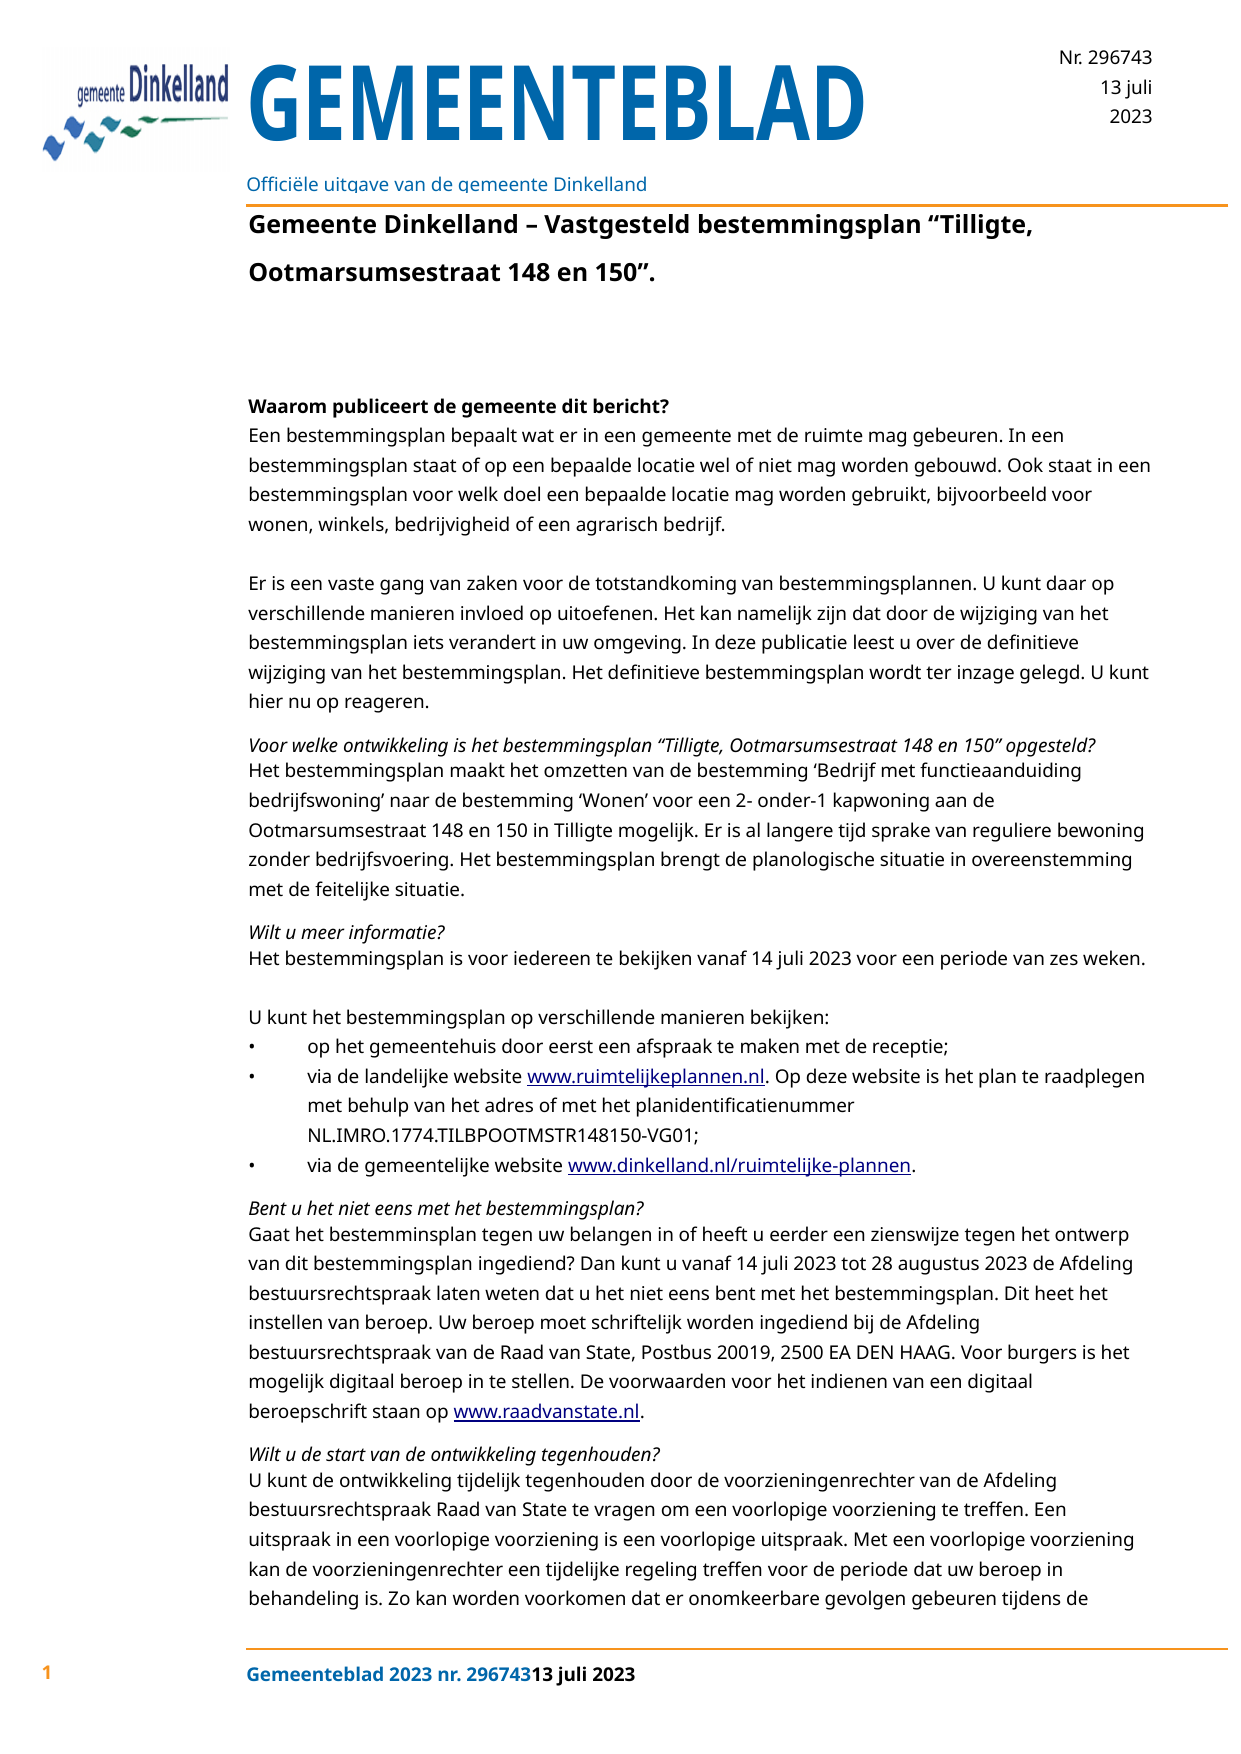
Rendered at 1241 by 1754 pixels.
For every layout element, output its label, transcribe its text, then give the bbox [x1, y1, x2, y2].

text Een bestemmingsplan bepaalt wat er in een gemeente met de ruimte mag gebeuren. In een bestemmingsplan staat of op een bepaalde locatie wel of niet mag worden gebouwd. Ook staat in een bestemmingsplan voor welk doel een bepaalde locatie mag worden gebruikt, bijvoorbeeld voor wonen, winkels, bedrijvigheid of een agrarisch bedrijf. [248, 422, 1152, 537]
text Gaat het bestemminsplan tegen uw belangen in of heeft u eerder een zienswijze tegen het ontwerp van dit bestemmingsplan ingediend? Dan kunt u vanaf 14 juli 2023 tot 28 augustus 2023 de Afdeling bestuursrechtspraak laten weten dat u het niet eens bent met het bestemmingsplan. Dit heet het instellen van beroep. Uw beroep moet schriftelijk worden ingediend bij de Afdeling bestuursrechtspraak van de Raad van State, Postbus 20019, 2500 EA DEN HAAG. Voor burgers is het mogelijk digitaal beroep in te stellen. De voorwaarden voor het indienen van een digitaal beroepschrift staan op www.raadvanstate.nl. [248, 1221, 1152, 1424]
text Het bestemmingsplan maakt het omzetten van de bestemming ‘Bedrijf met functieaanduiding bedrijfswoning’ naar de bestemming ‘Wonen’ voor een 2- onder-1 kapwoning aan de Ootmarsumsestraat 148 en 150 in Tilligte mogelijk. Er is al langere tijd sprake van reguliere bewoning zonder bedrijfsvoering. Het bestemmingsplan brengt de planologische situatie in overeenstemming met de feitelijke situatie. [248, 758, 1152, 902]
text Het bestemmingsplan is voor iedereen te bekijken vanaf 14 juli 2023 voor een periode van zes weken. [248, 945, 1152, 971]
text Wilt u meer informatie? [248, 919, 1152, 945]
text Er is een vaste gang van zaken voor de totstandkoming van bestemmingsplannen. U kunt daar op verschillende manieren invloed op uitoefenen. Het kan namelijk zijn dat door de wijziging van het bestemmingsplan iets verandert in uw omgeving. In deze publicatie leest u over de definitieve wijziging van het bestemmingsplan. Het definitieve bestemmingsplan wordt ter inzage gelegd. U kunt hier nu op reageren. [248, 570, 1152, 714]
text U kunt de ontwikkeling tijdelijk tegenhouden door de voorzieningenrechter van de Afdeling bestuursrechtspraak Raad van State te vragen om een voorlopige voorziening te treffen. Een uitspraak in een voorlopige voorziening is een voorlopige uitspraak. Met een voorlopige voorziening kan de voorzieningenrechter een tijdelijke regeling treffen voor de periode dat uw beroep in behandeling is. Zo kan worden voorkomen dat er onomkeerbare gevolgen gebeuren tijdens de [248, 1467, 1152, 1611]
text Waarom publiceert de gemeente dit bericht? [248, 393, 1152, 419]
text Wilt u de start van de ontwikkeling tegenhouden? [248, 1441, 1152, 1467]
text Bent u het niet eens met het bestemmingsplan? [248, 1195, 1152, 1221]
list op het gemeentehuis door eerst een afspraak te maken met de receptie; [248, 1033, 1152, 1059]
list via de landelijke website www.ruimtelijkeplannen.nl. Op deze website is het plan te raadplegen met behulp van het adres of met het planidentificatienummer NL.IMRO.1774.TILBPOOTMSTR148150-VG01; [248, 1063, 1152, 1148]
picture [41, 47, 231, 172]
text Voor welke ontwikkeling is het bestemmingsplan “Tilligte, Ootmarsumsestraat 148 en 150” opgesteld? [248, 732, 1152, 758]
list via de gemeentelijke website www.dinkelland.nl/ruimtelijke-plannen. [248, 1152, 1152, 1178]
text U kunt het bestemmingsplan op verschillende manieren bekijken: [248, 1004, 1152, 1030]
text Gemeente Dinkelland – Vastgesteld bestemmingsplan “Tilligte, Ootmarsumsestraat 148 en 150”. [248, 207, 1152, 288]
